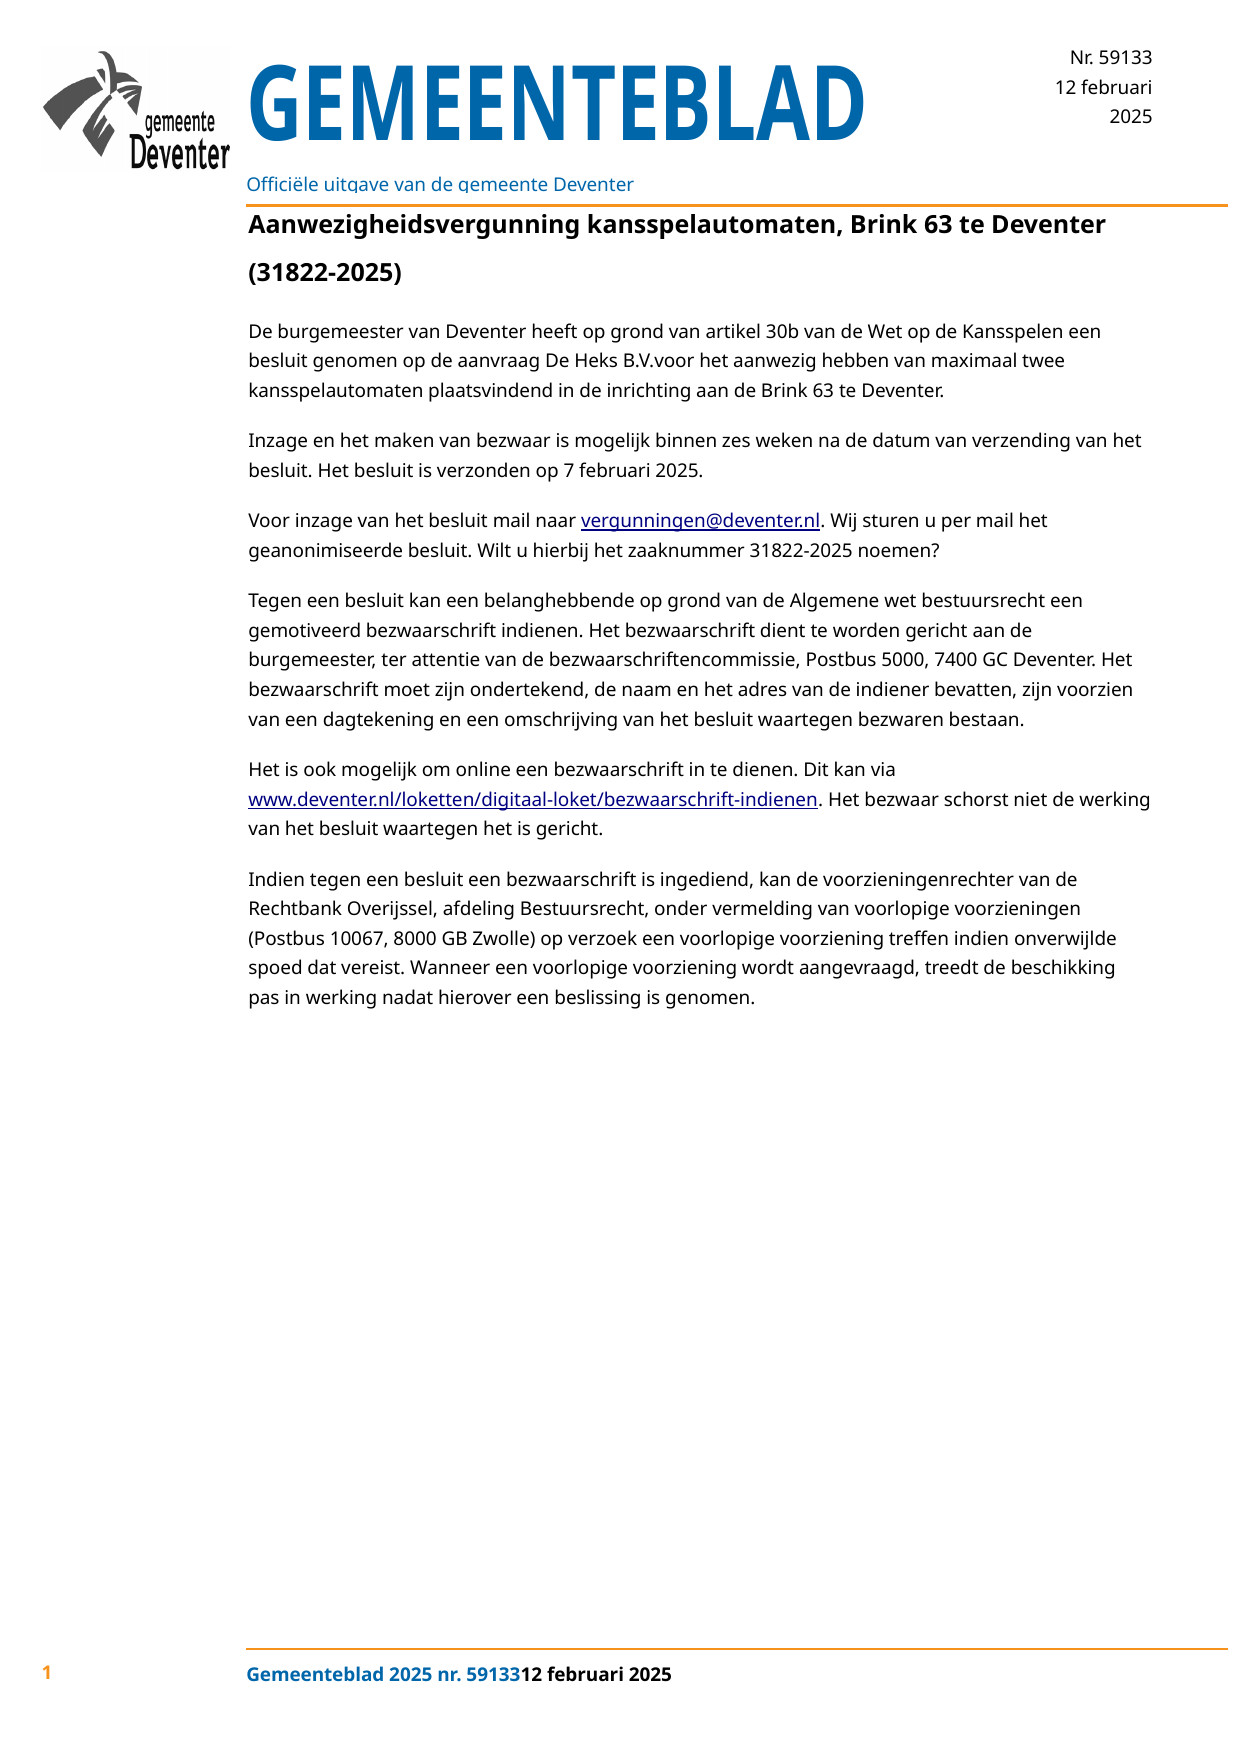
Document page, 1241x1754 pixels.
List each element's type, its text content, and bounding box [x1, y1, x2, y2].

text Voor inzage van het besluit mail naar vergunningen@deventer.nl. Wij sturen u per mail het geanonimiseerde besluit. Wilt u hierbij het zaaknummer 31822-2025 noemen? [248, 507, 1152, 563]
text Indien tegen een besluit een bezwaarschrift is ingediend, kan de voorzieningenrechter van de Rechtbank Overijssel, afdeling Bestuursrecht, onder vermelding van voorlopige voorzieningen (Postbus 10067, 8000 GB Zwolle) op verzoek een voorlopige voorziening treffen indien onverwijlde spoed dat vereist. Wanneer een voorlopige voorziening wordt aangevraagd, treedt de beschikking pas in werking nadat hierover een beslissing is genomen. [248, 866, 1152, 1010]
text Tegen een besluit kan een belanghebbende op grond van de Algemene wet bestuursrecht een gemotiveerd bezwaarschrift indienen. Het bezwaarschrift dient te worden gericht aan de burgemeester, ter attentie van de bezwaarschriftencommissie, Postbus 5000, 7400 GC Deventer. Het bezwaarschrift moet zijn ondertekend, de naam en het adres van de indiener bevatten, zijn voorzien van een dagtekening en een omschrijving van het besluit waartegen bezwaren bestaan. [248, 587, 1152, 732]
text Aanwezigheidsvergunning kansspelautomaten, Brink 63 te Deventer (31822-2025) [248, 207, 1152, 288]
picture [41, 47, 231, 172]
text Het is ook mogelijk om online een bezwaarschrift in te dienen. Dit kan via www.deventer.nl/loketten/digitaal-loket/bezwaarschrift-indienen. Het bezwaar schorst niet de werking van het besluit waartegen het is gericht. [248, 756, 1152, 841]
text De burgemeester van Deventer heeft op grond van artikel 30b van de Wet op de Kansspelen een besluit genomen op de aanvraag De Heks B.V.voor het aanwezig hebben van maximaal twee kansspelautomaten plaatsvindend in de inrichting aan de Brink 63 te Deventer. [248, 318, 1152, 403]
text Inzage en het maken van bezwaar is mogelijk binnen zes weken na de datum van verzending van het besluit. Het besluit is verzonden op 7 februari 2025. [248, 427, 1152, 483]
